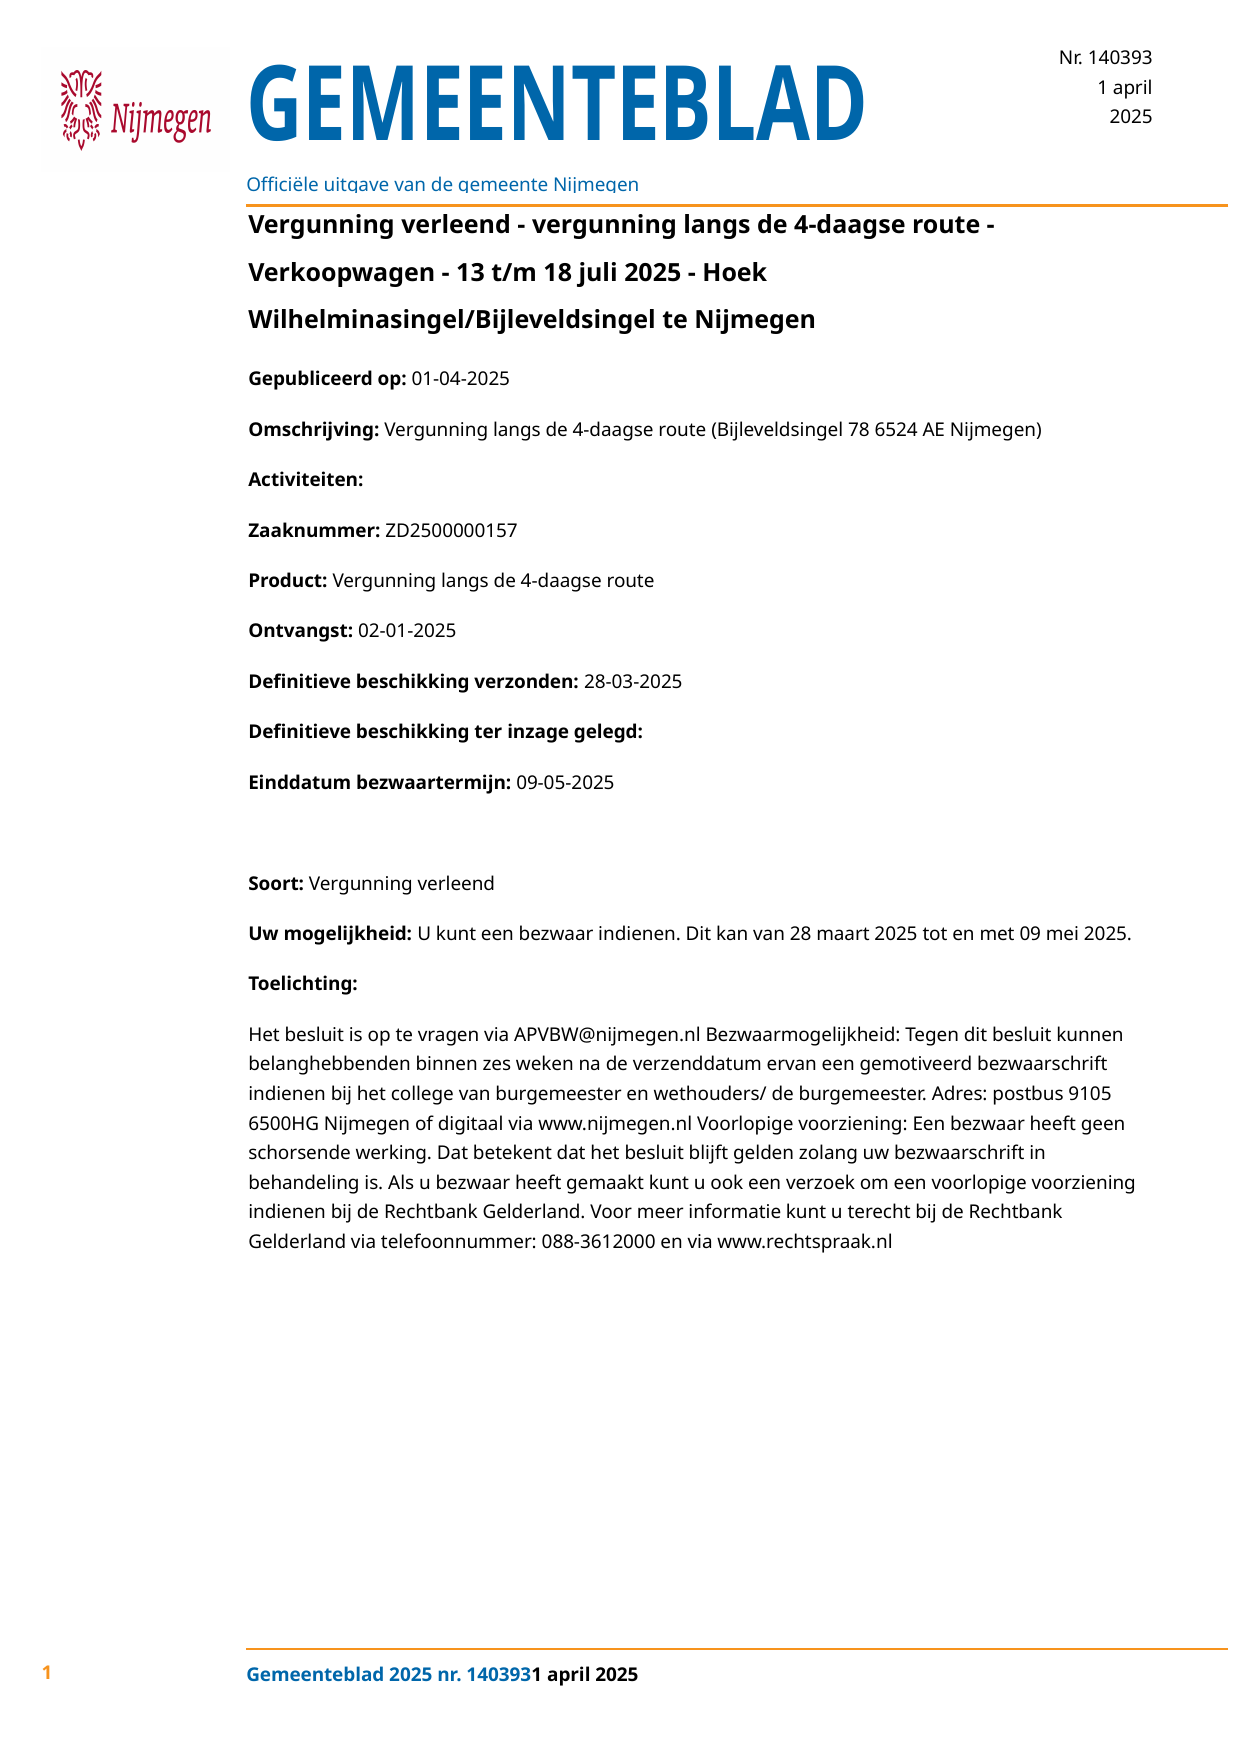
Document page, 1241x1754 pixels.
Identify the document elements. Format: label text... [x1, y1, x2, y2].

text Definitieve beschikking verzonden: 28-03-2025 [248, 668, 1152, 694]
text Het besluit is op te vragen via APVBW@nijmegen.nl Bezwaarmogelijkheid: Tegen dit besluit kunnen belanghebbenden binnen zes weken na de verzenddatum ervan een gemotiveerd bezwaarschrift indienen bij het college van burgemeester en wethouders/ de burgemeester. Adres: postbus 9105 6500HG Nijmegen of digitaal via www.nijmegen.nl Voorlopige voorziening: Een bezwaar heeft geen schorsende werking. Dat betekent dat het besluit blijft gelden zolang uw bezwaarschrift in behandeling is. Als u bezwaar heeft gemaakt kunt u ook een verzoek om een voorlopige voorziening indienen bij de Rechtbank Gelderland. Voor meer informatie kunt u terecht bij de Rechtbank Gelderland via telefoonnummer: 088-3612000 en via www.rechtspraak.nl [248, 1021, 1152, 1254]
text Uw mogelijkheid: U kunt een bezwaar indienen. Dit kan van 28 maart 2025 tot en met 09 mei 2025. [248, 920, 1152, 946]
text Activiteiten: [248, 466, 1152, 492]
text Product: Vergunning langs de 4-daagse route [248, 567, 1152, 593]
text Definitieve beschikking ter inzage gelegd: [248, 718, 1152, 744]
text Vergunning verleend - vergunning langs de 4-daagse route - Verkoopwagen - 13 t/m 18 juli 2025 - Hoek Wilhelminasingel/Bijleveldsingel te Nijmegen [248, 207, 1152, 336]
text Einddatum bezwaartermijn: 09-05-2025 [248, 769, 1152, 794]
picture [41, 47, 231, 172]
text Toelichting: [248, 971, 1152, 996]
text Soort: Vergunning verleend [248, 870, 1152, 895]
text Omschrijving: Vergunning langs de 4-daagse route (Bijleveldsingel 78 6524 AE Nijmegen) [248, 416, 1152, 442]
text Ontvangst: 02-01-2025 [248, 618, 1152, 643]
text Zaaknummer: ZD2500000157 [248, 517, 1152, 542]
text Gepubliceerd op: 01-04-2025 [248, 366, 1152, 391]
